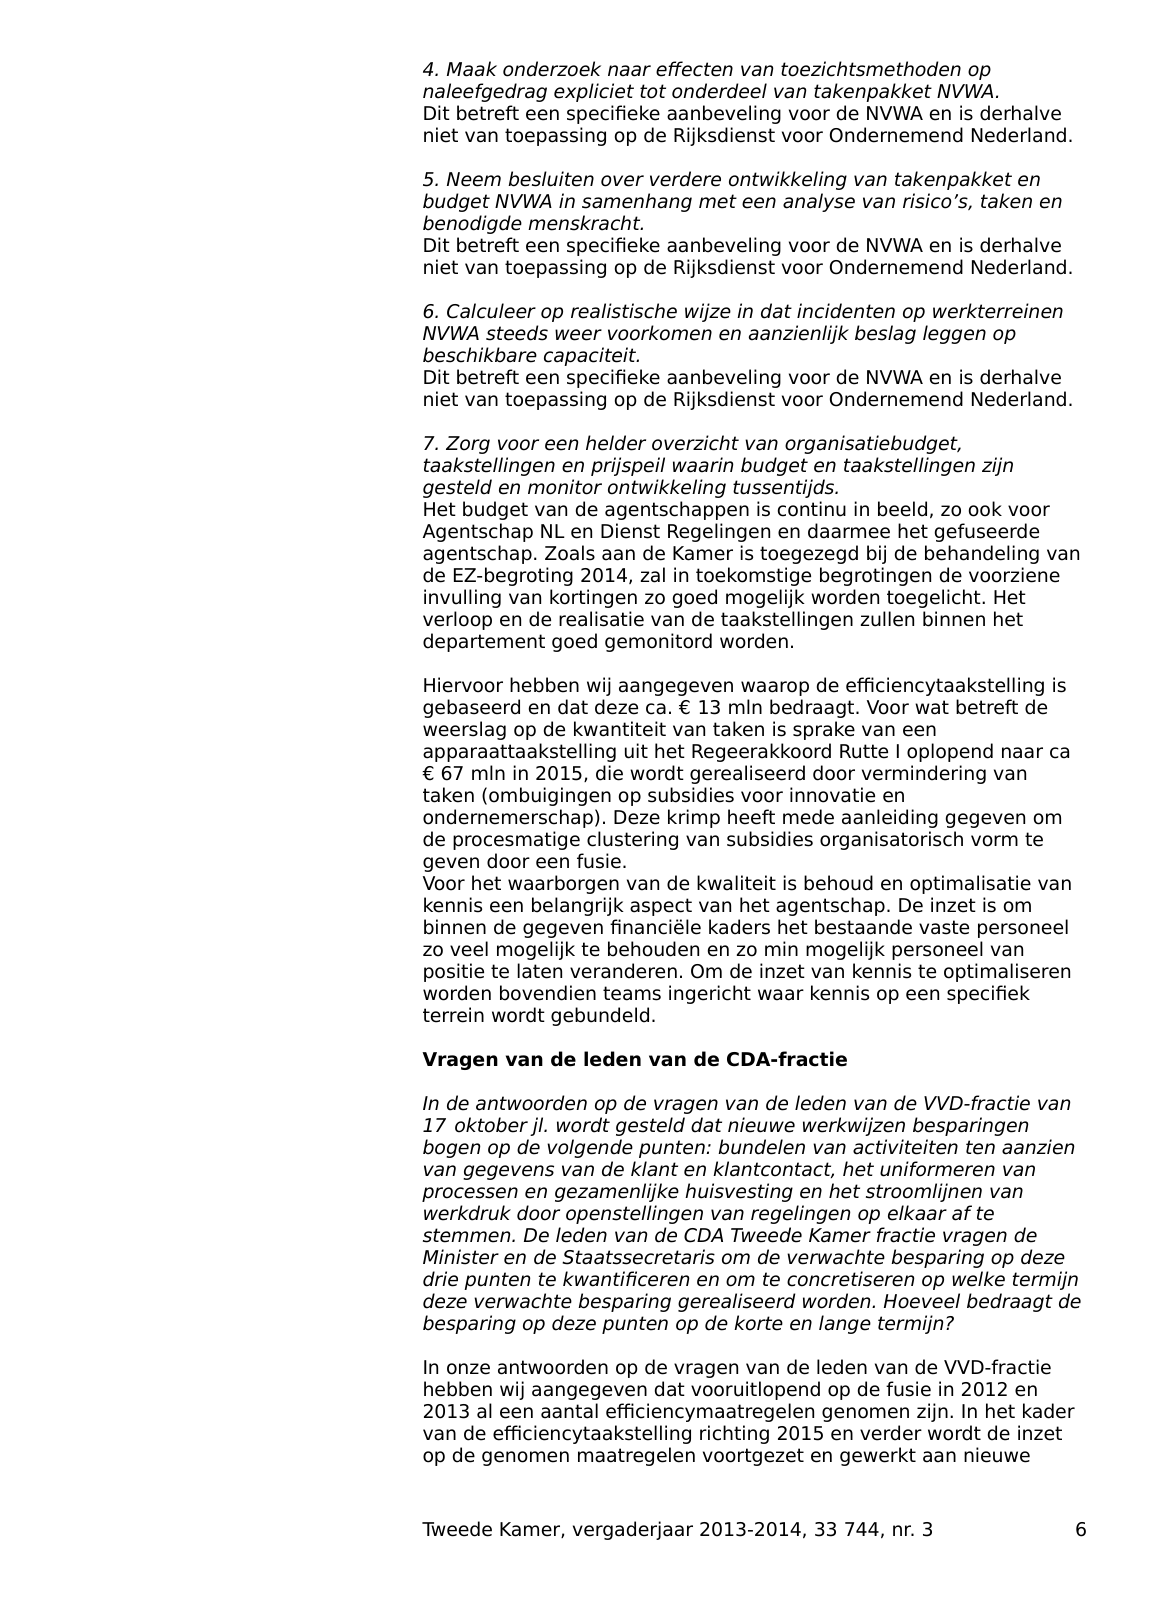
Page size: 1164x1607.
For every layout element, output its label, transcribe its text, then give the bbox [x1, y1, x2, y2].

text Hiervoor hebben wij aangegeven waarop de efficiencytaakstelling is gebaseerd en dat deze ca. € 13 mln bedraagt. Voor wat betreft de weerslag op de kwantiteit van taken is sprake van een apparaattaakstelling uit het Regeerakkoord Rutte I oplopend naar ca € 67 mln in 2015, die wordt gerealiseerd door vermindering van taken (ombuigingen op subsidies voor innovatie en ondernemerschap). Deze krimp heeft mede aanleiding gegeven om de procesmatige clustering van subsidies organisatorisch vorm te geven door een fusie. [422, 675, 1087, 873]
text 5. Neem besluiten over verdere ontwikkeling van takenpakket en budget NVWA in samenhang met een analyse van risico’s, taken en benodigde menskracht. [422, 169, 1087, 235]
text Het budget van de agentschappen is continu in beeld, zo ook voor Agentschap NL en Dienst Regelingen en daarmee het gefuseerde agentschap. Zoals aan de Kamer is toegezegd bij de behandeling van de EZ-begroting 2014, zal in toekomstige begrotingen de voorziene invulling van kortingen zo goed mogelijk worden toegelicht. Het verloop en de realisatie van de taakstellingen zullen binnen het departement goed gemonitord worden. [422, 499, 1087, 653]
text Dit betreft een specifieke aanbeveling voor de NVWA en is derhalve niet van toepassing op de Rijksdienst voor Ondernemend Nederland. [422, 367, 1087, 411]
text Dit betreft een specifieke aanbeveling voor de NVWA en is derhalve niet van toepassing op de Rijksdienst voor Ondernemend Nederland. [422, 235, 1087, 279]
text Voor het waarborgen van de kwaliteit is behoud en optimalisatie van kennis een belangrijk aspect van het agentschap. De inzet is om binnen de gegeven financiële kaders het bestaande vaste personeel zo veel mogelijk te behouden en zo min mogelijk personeel van positie te laten veranderen. Om de inzet van kennis te optimaliseren worden bovendien teams ingericht waar kennis op een specifiek terrein wordt gebundeld. [422, 873, 1087, 1027]
text In onze antwoorden op de vragen van de leden van de VVD-fractie hebben wij aangegeven dat vooruitlopend op de fusie in 2012 en 2013 al een aantal efficiencymaatregelen genomen zijn. In het kader van de efficiencytaakstelling richting 2015 en verder wordt de inzet op de genomen maatregelen voortgezet en gewerkt aan nieuwe [422, 1357, 1087, 1467]
text 4. Maak onderzoek naar effecten van toezichtsmethoden op naleefgedrag expliciet tot onderdeel van takenpakket NVWA. [422, 59, 1087, 103]
text In de antwoorden op de vragen van de leden van de VVD-fractie van 17 oktober jl. wordt gesteld dat nieuwe werkwijzen besparingen bogen op de volgende punten: bundelen van activiteiten ten aanzien van gegevens van de klant en klantcontact, het uniformeren van processen en gezamenlijke huisvesting en het stroomlijnen van werkdruk door openstellingen van regelingen op elkaar af te stemmen. De leden van de CDA Tweede Kamer fractie vragen de Minister en de Staatssecretaris om de verwachte besparing op deze drie punten te kwantificeren en om te concretiseren op welke termijn deze verwachte besparing gerealiseerd worden. Hoeveel bedraagt de besparing op deze punten op de korte en lange termijn? [422, 1093, 1087, 1335]
text 6. Calculeer op realistische wijze in dat incidenten op werkterreinen NVWA steeds weer voorkomen en aanzienlijk beslag leggen op beschikbare capaciteit. [422, 301, 1087, 367]
subtitle Vragen van de leden van de CDA-fractie [422, 1049, 1087, 1071]
text Dit betreft een specifieke aanbeveling voor de NVWA en is derhalve niet van toepassing op de Rijksdienst voor Ondernemend Nederland. [422, 103, 1087, 147]
text 7. Zorg voor een helder overzicht van organisatiebudget, taakstellingen en prijspeil waarin budget en taakstellingen zijn gesteld en monitor ontwikkeling tussentijds. [422, 433, 1087, 499]
